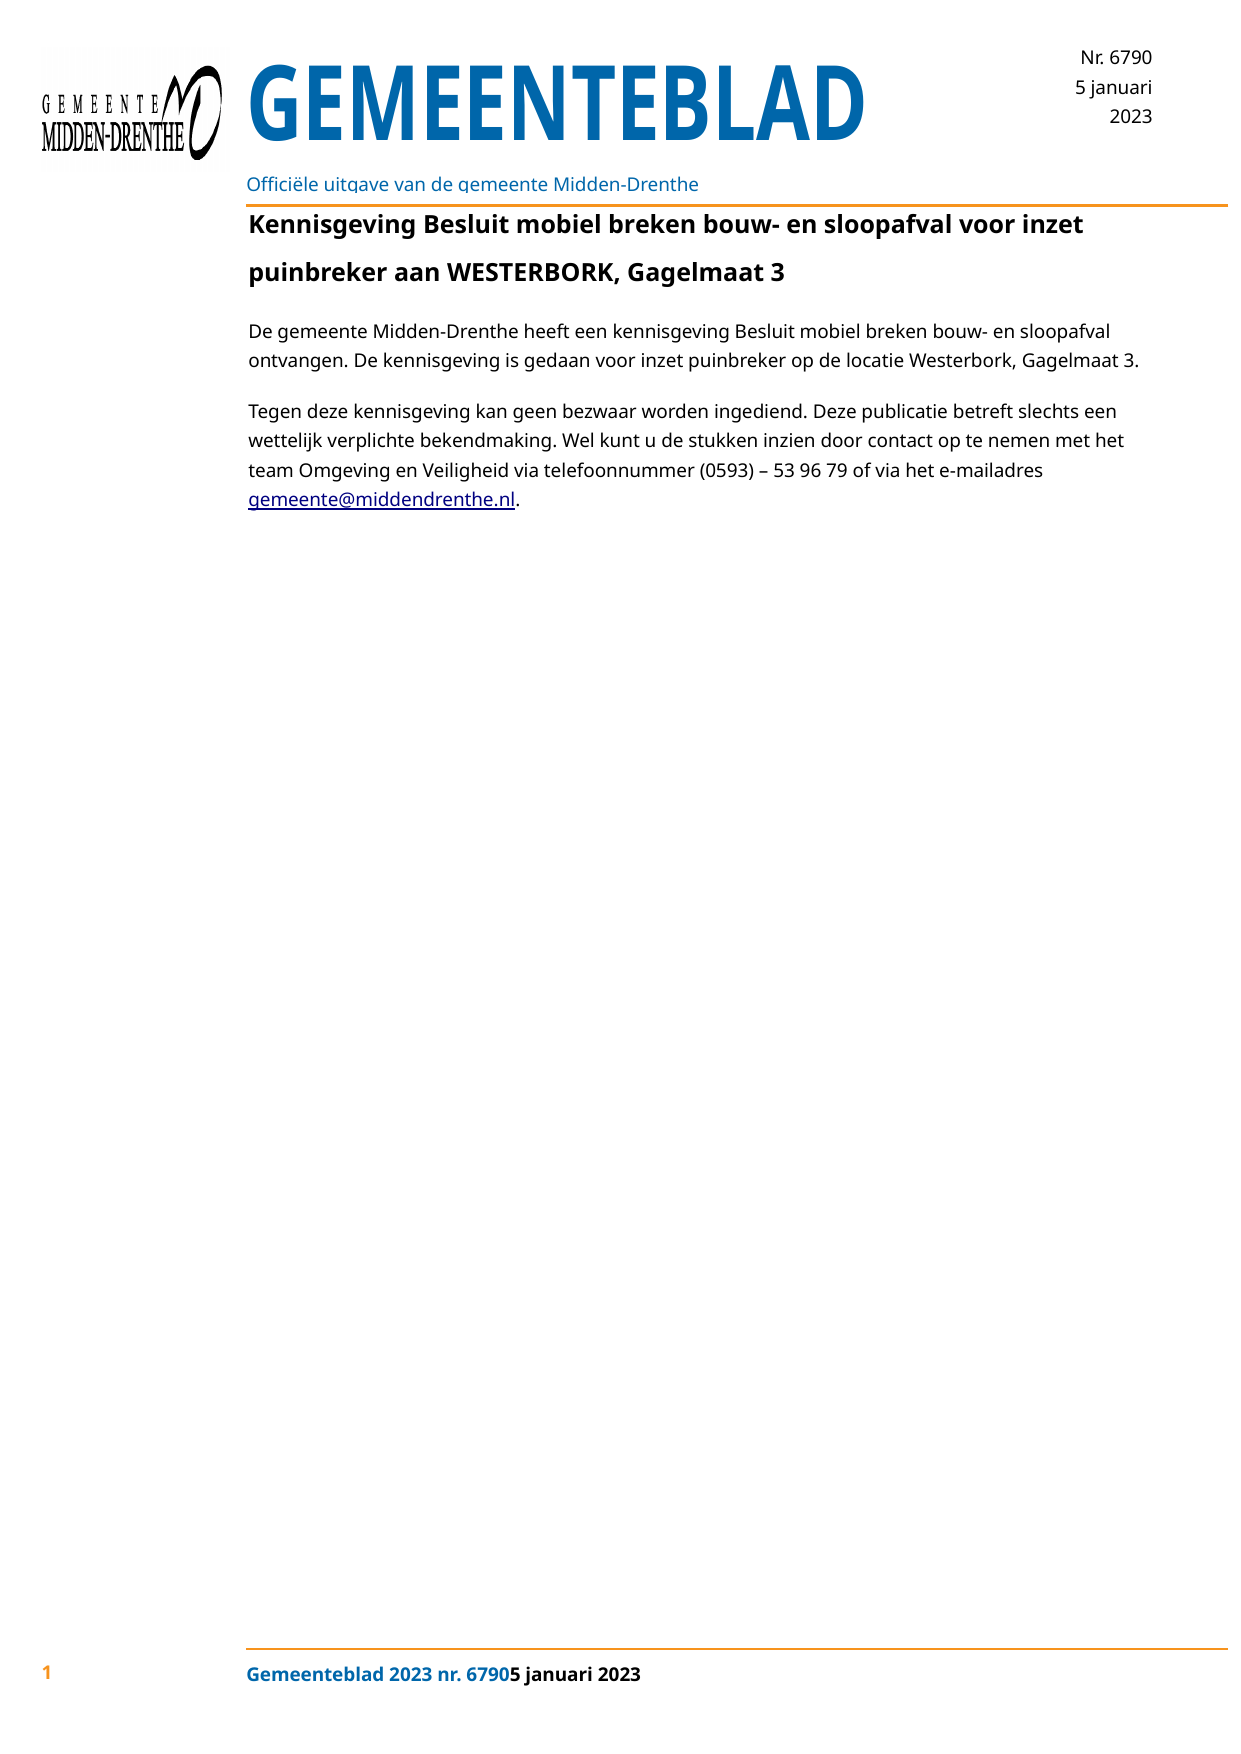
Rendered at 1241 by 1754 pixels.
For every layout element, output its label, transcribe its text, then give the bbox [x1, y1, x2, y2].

text De gemeente Midden-Drenthe heeft een kennisgeving Besluit mobiel breken bouw- en sloopafval ontvangen. De kennisgeving is gedaan voor inzet puinbreker op de locatie Westerbork, Gagelmaat 3. [248, 318, 1152, 373]
text Kennisgeving Besluit mobiel breken bouw- en sloopafval voor inzet puinbreker aan WESTERBORK, Gagelmaat 3 [248, 207, 1152, 288]
text Tegen deze kennisgeving kan geen bezwaar worden ingediend. Deze publicatie betreft slechts een wettelijk verplichte bekendmaking. Wel kunt u de stukken inzien door contact op te nemen met het team Omgeving en Veiligheid via telefoonnummer (0593) – 53 96 79 of via het e-mailadres gemeente@middendrenthe.nl. [248, 398, 1152, 512]
picture [41, 47, 231, 172]
